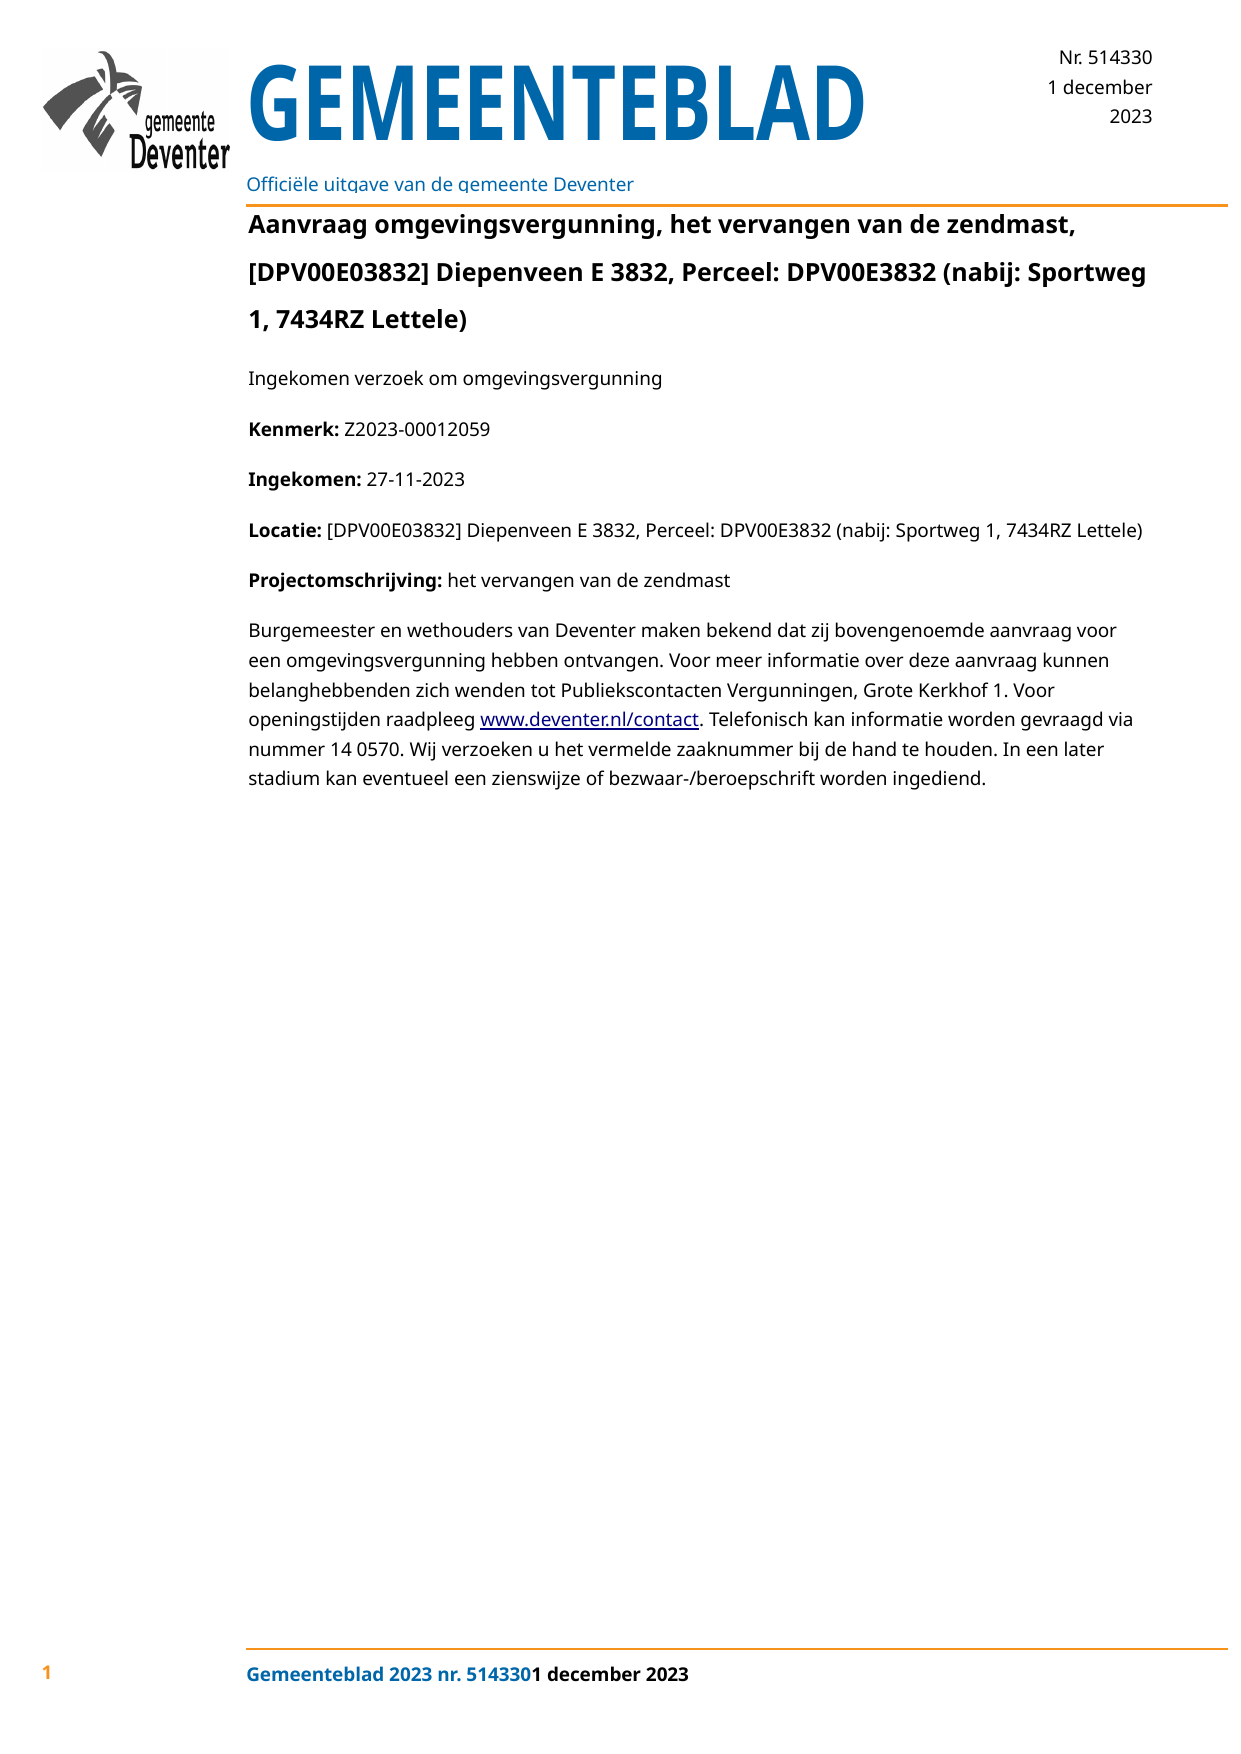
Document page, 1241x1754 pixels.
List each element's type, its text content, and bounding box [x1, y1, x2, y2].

text Burgemeester en wethouders van Deventer maken bekend dat zij bovengenoemde aanvraag voor een omgevingsvergunning hebben ontvangen. Voor meer informatie over deze aanvraag kunnen belanghebbenden zich wenden tot Publiekscontacten Vergunningen, Grote Kerkhof 1. Voor openingstijden raadpleeg www.deventer.nl/contact. Telefonisch kan informatie worden gevraagd via nummer 14 0570. Wij verzoeken u het vermelde zaaknummer bij de hand te houden. In een later stadium kan eventueel een zienswijze of bezwaar-/beroepschrift worden ingediend. [248, 618, 1152, 791]
text Ingekomen: 27-11-2023 [248, 466, 1152, 492]
text Ingekomen verzoek om omgevingsvergunning [248, 366, 1152, 391]
text Aanvraag omgevingsvergunning, het vervangen van de zendmast, [DPV00E03832] Diepenveen E 3832, Perceel: DPV00E3832 (nabij: Sportweg 1, 7434RZ Lettele) [248, 207, 1152, 336]
picture [41, 47, 231, 172]
text Locatie: [DPV00E03832] Diepenveen E 3832, Perceel: DPV00E3832 (nabij: Sportweg 1, 7434RZ Lettele) [248, 517, 1152, 542]
text Projectomschrijving: het vervangen van de zendmast [248, 567, 1152, 593]
text Kenmerk: Z2023-00012059 [248, 416, 1152, 442]
